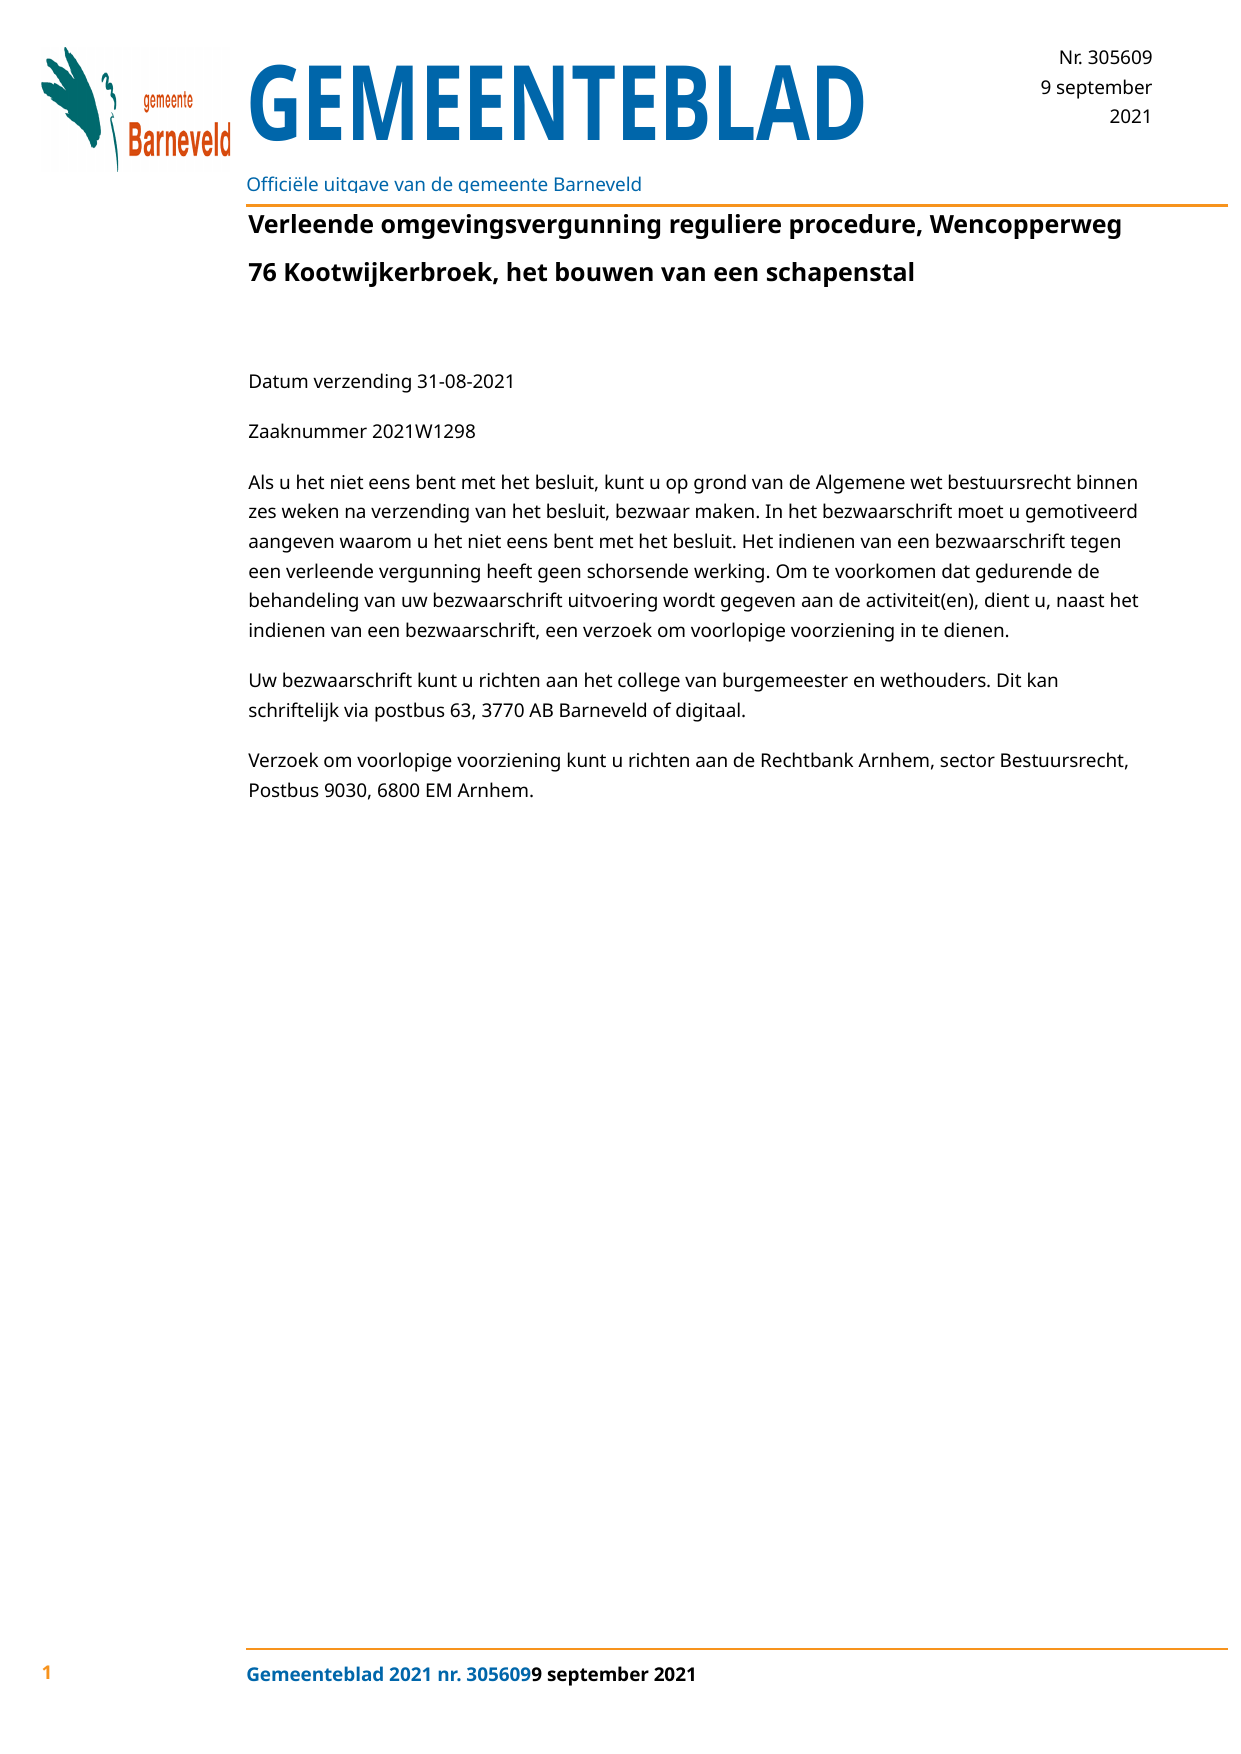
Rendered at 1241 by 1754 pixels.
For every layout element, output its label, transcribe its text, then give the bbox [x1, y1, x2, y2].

text Verzoek om voorlopige voorziening kunt u richten aan de Rechtbank Arnhem, sector Bestuursrecht, Postbus 9030, 6800 EM Arnhem. [248, 747, 1152, 803]
text Uw bezwaarschrift kunt u richten aan het college van burgemeester en wethouders. Dit kan schriftelijk via postbus 63, 3770 AB Barneveld of digitaal. [248, 667, 1152, 723]
picture [41, 47, 231, 172]
text Datum verzending 31-08-2021 [248, 368, 1152, 394]
text Als u het niet eens bent met het besluit, kunt u op grond van de Algemene wet bestuursrecht binnen zes weken na verzending van het besluit, bezwaar maken. In het bezwaarschrift moet u gemotiveerd aangeven waarom u het niet eens bent met het besluit. Het indienen van een bezwaarschrift tegen een verleende vergunning heeft geen schorsende werking. Om te voorkomen dat gedurende de behandeling van uw bezwaarschrift uitvoering wordt gegeven aan de activiteit(en), dient u, naast het indienen van een bezwaarschrift, een verzoek om voorlopige voorziening in te dienen. [248, 469, 1152, 643]
text Zaaknummer 2021W1298 [248, 419, 1152, 444]
text Verleende omgevingsvergunning reguliere procedure, Wencopperweg 76 Kootwijkerbroek, het bouwen van een schapenstal [248, 207, 1152, 288]
